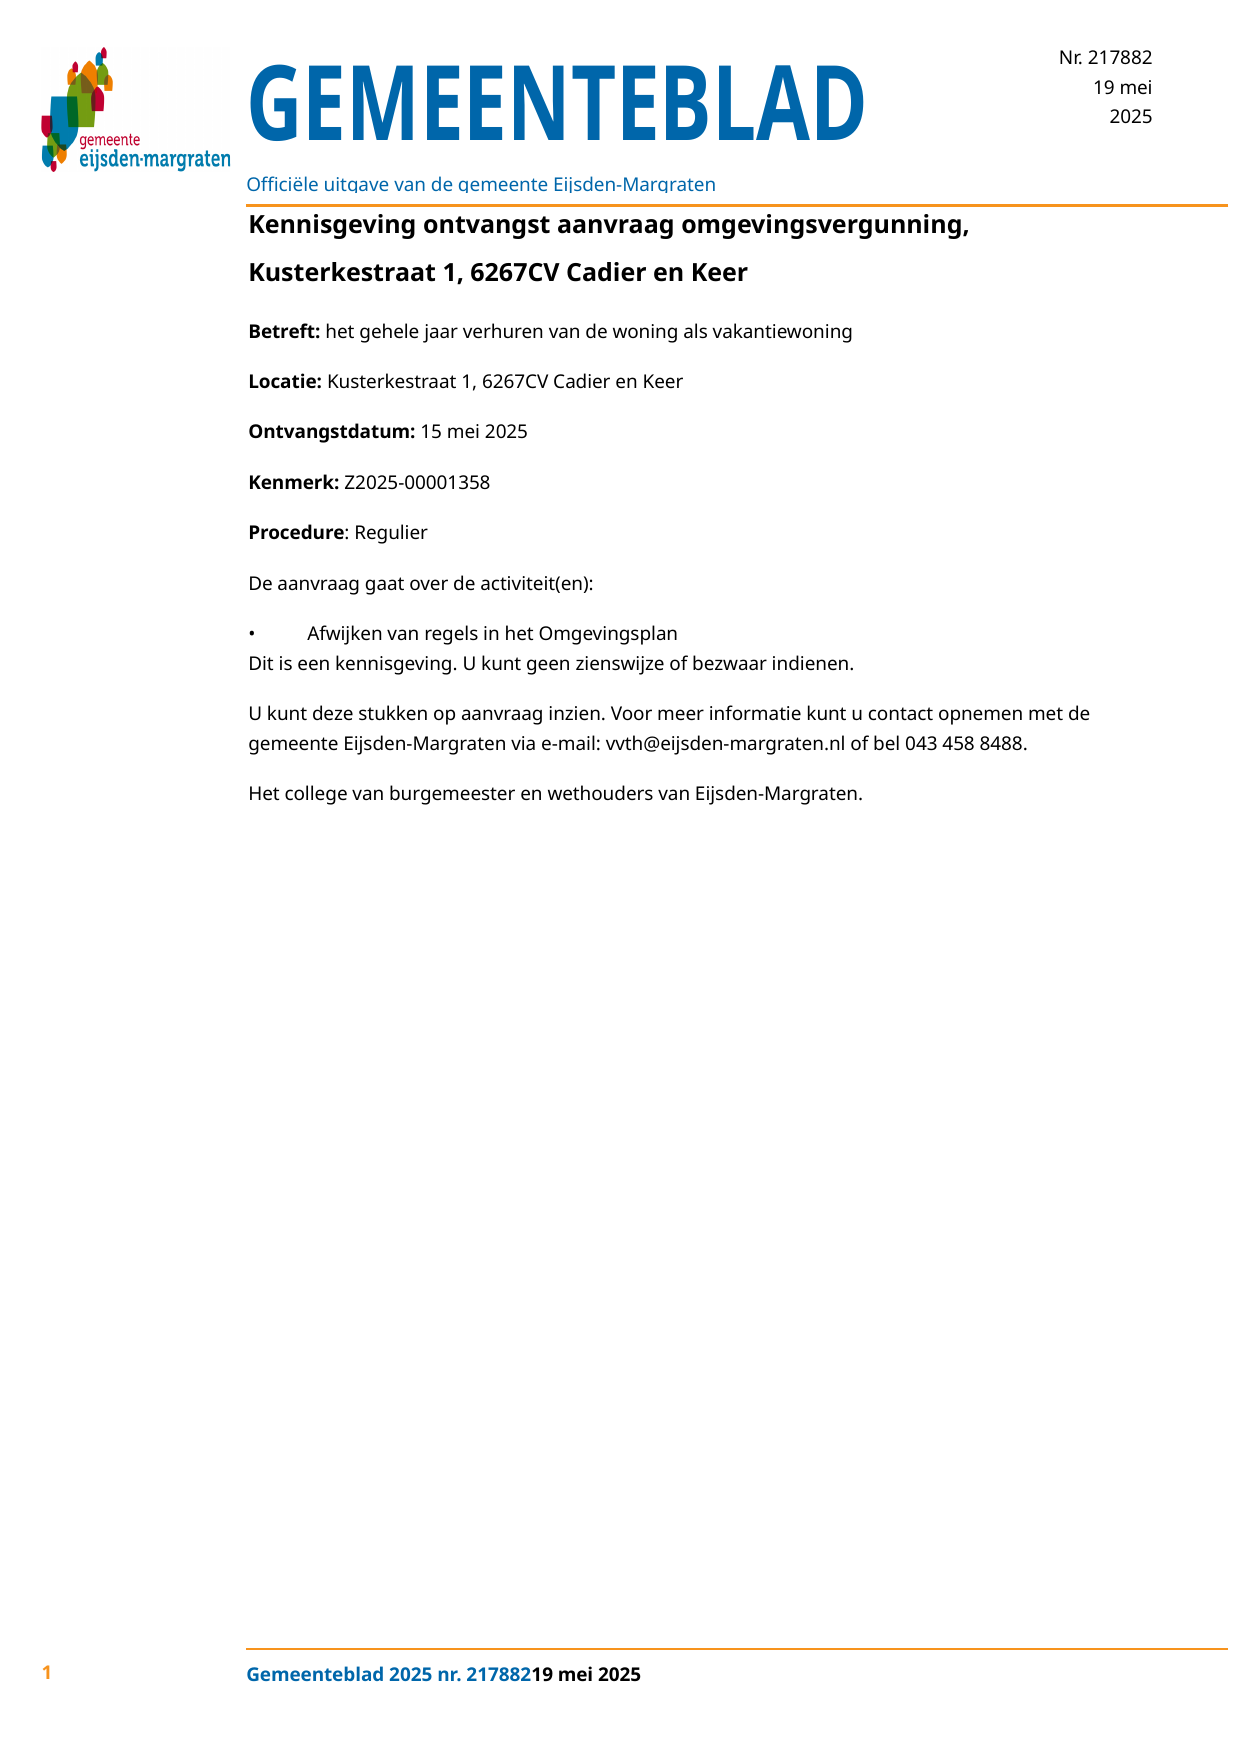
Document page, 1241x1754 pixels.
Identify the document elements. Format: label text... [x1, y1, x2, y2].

text Kenmerk: Z2025-00001358 [248, 469, 1152, 495]
picture [41, 47, 231, 172]
text U kunt deze stukken op aanvraag inzien. Voor meer informatie kunt u contact opnemen met de gemeente Eijsden-Margraten via e-mail: vvth@eijsden-margraten.nl of bel 043 458 8488. [248, 700, 1152, 756]
text Procedure: Regulier [248, 519, 1152, 545]
text Ontvangstdatum: 15 mei 2025 [248, 419, 1152, 444]
text Betreft: het gehele jaar verhuren van de woning als vakantiewoning [248, 318, 1152, 344]
list Afwijken van regels in het Omgevingsplan [248, 620, 1152, 646]
text Dit is een kennisgeving. U kunt geen zienswijze of bezwaar indienen. [248, 650, 1152, 676]
text De aanvraag gaat over de activiteit(en): [248, 570, 1152, 596]
text Locatie: Kusterkestraat 1, 6267CV Cadier en Keer [248, 368, 1152, 394]
text Kennisgeving ontvangst aanvraag omgevingsvergunning, Kusterkestraat 1, 6267CV Cadier en Keer [248, 207, 1152, 288]
text Het college van burgemeester en wethouders van Eijsden-Margraten. [248, 780, 1152, 806]
